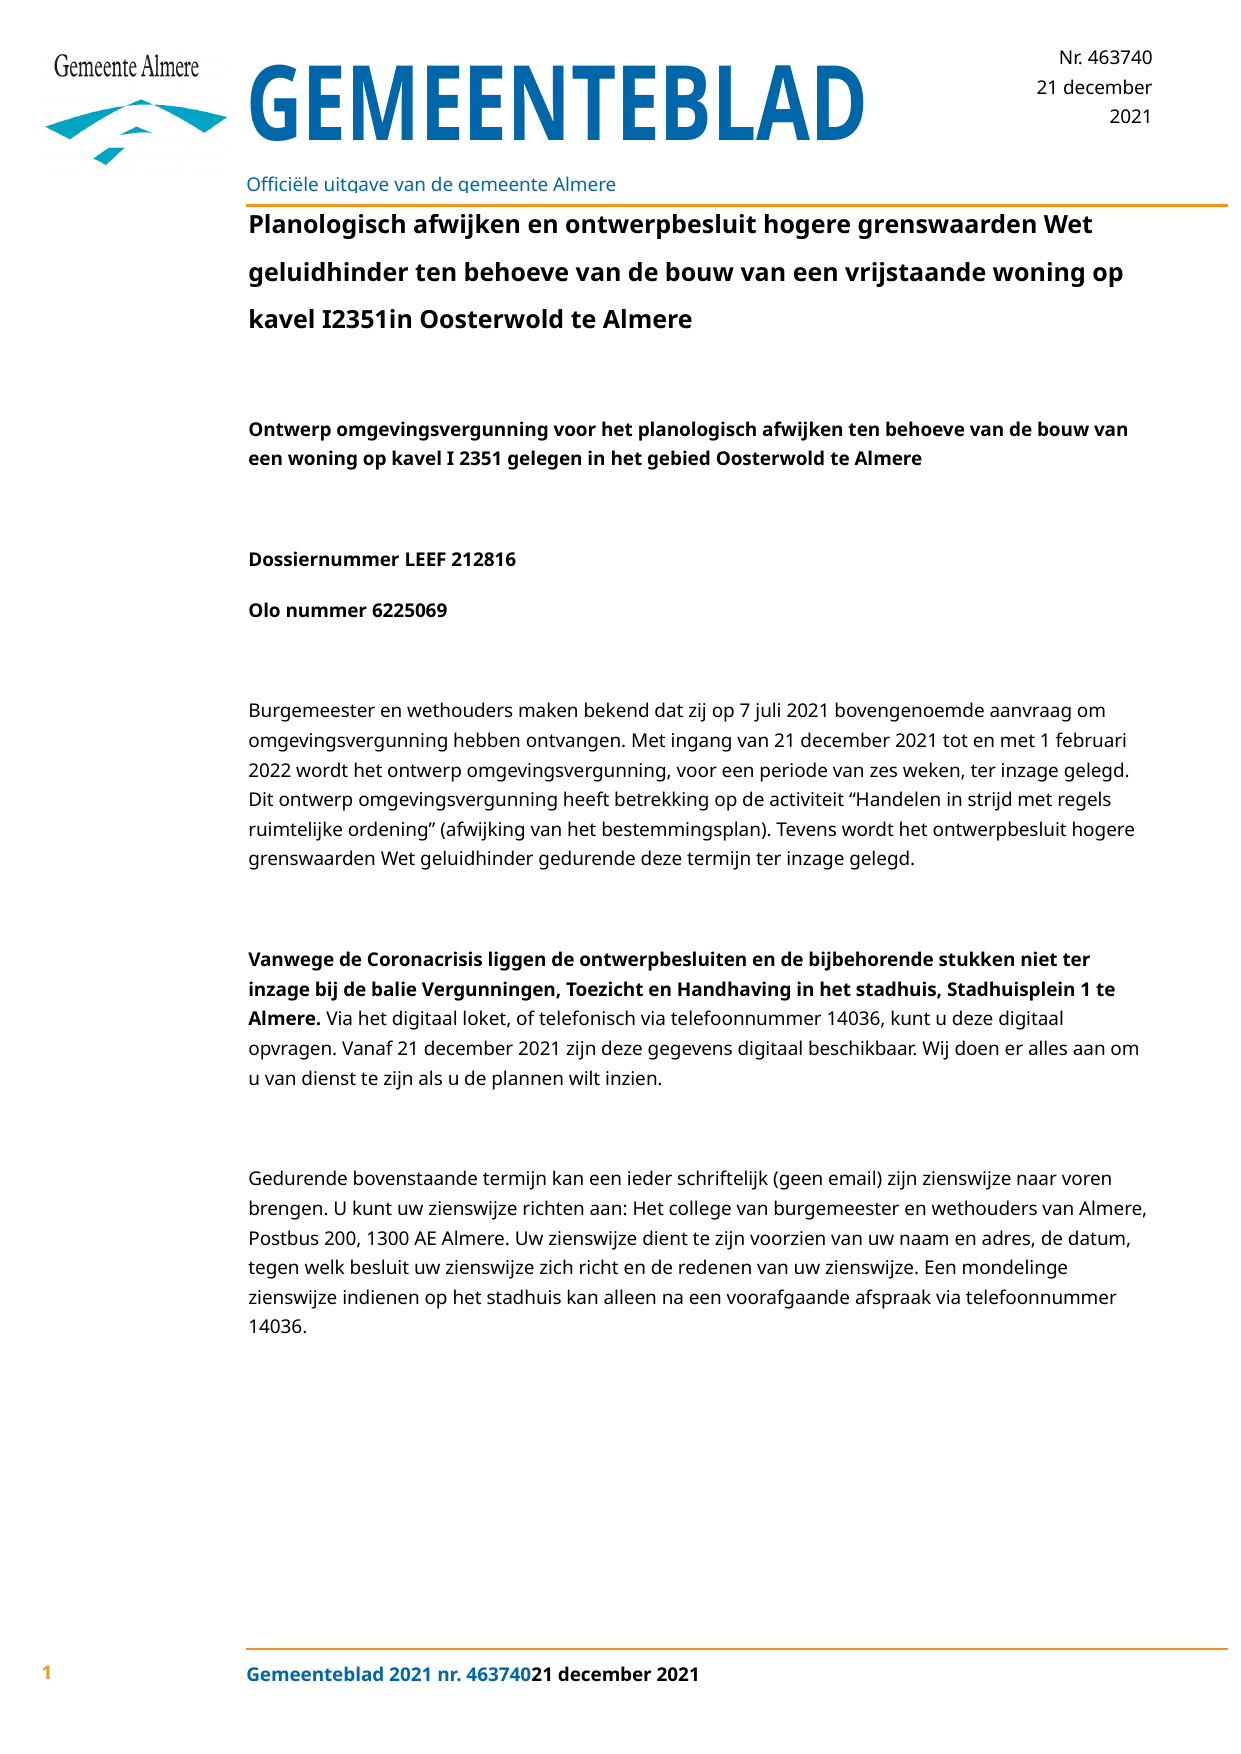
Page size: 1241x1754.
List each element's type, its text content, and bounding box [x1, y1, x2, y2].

text Dossiernummer LEEF 212816 [248, 546, 1152, 572]
text Planologisch afwijken en ontwerpbesluit hogere grenswaarden Wet geluidhinder ten behoeve van de bouw van een vrijstaande woning op kavel I2351in Oosterwold te Almere [248, 207, 1152, 336]
text Ontwerp omgevingsvergunning voor het planologisch afwijken ten behoeve van de bouw van een woning op kavel I 2351 gelegen in het gebied Oosterwold te Almere [248, 416, 1152, 471]
picture [41, 47, 231, 172]
text Vanwege de Coronacrisis liggen de ontwerpbesluiten en de bijbehorende stukken niet ter inzage bij de balie Vergunningen, Toezicht en Handhaving in het stadhuis, Stadhuisplein 1 te Almere. Via het digitaal loket, of telefonisch via telefoonnummer 14036, kunt u deze digitaal opvragen. Vanaf 21 december 2021 zijn deze gegevens digitaal beschikbaar. Wij doen er alles aan om u van dienst te zijn als u de plannen wilt inzien. [248, 946, 1152, 1090]
text Gedurende bovenstaande termijn kan een ieder schriftelijk (geen email) zijn zienswijze naar voren brengen. U kunt uw zienswijze richten aan: Het college van burgemeester en wethouders van Almere, Postbus 200, 1300 AE Almere. Uw zienswijze dient te zijn voorzien van uw naam en adres, de datum, tegen welk besluit uw zienswijze zich richt en de redenen van uw zienswijze. Een mondelinge zienswijze indienen op het stadhuis kan alleen na een voorafgaande afspraak via telefoonnummer 14036. [248, 1166, 1152, 1339]
text Burgemeester en wethouders maken bekend dat zij op 7 juli 2021 bovengenoemde aanvraag om omgevingsvergunning hebben ontvangen. Met ingang van 21 december 2021 tot en met 1 februari 2022 wordt het ontwerp omgevingsvergunning, voor een periode van zes weken, ter inzage gelegd. Dit ontwerp omgevingsvergunning heeft betrekking op de activiteit “Handelen in strijd met regels ruimtelijke ordening” (afwijking van het bestemmingsplan). Tevens wordt het ontwerpbesluit hogere grenswaarden Wet geluidhinder gedurende deze termijn ter inzage gelegd. [248, 698, 1152, 871]
text Olo nummer 6225069 [248, 597, 1152, 622]
